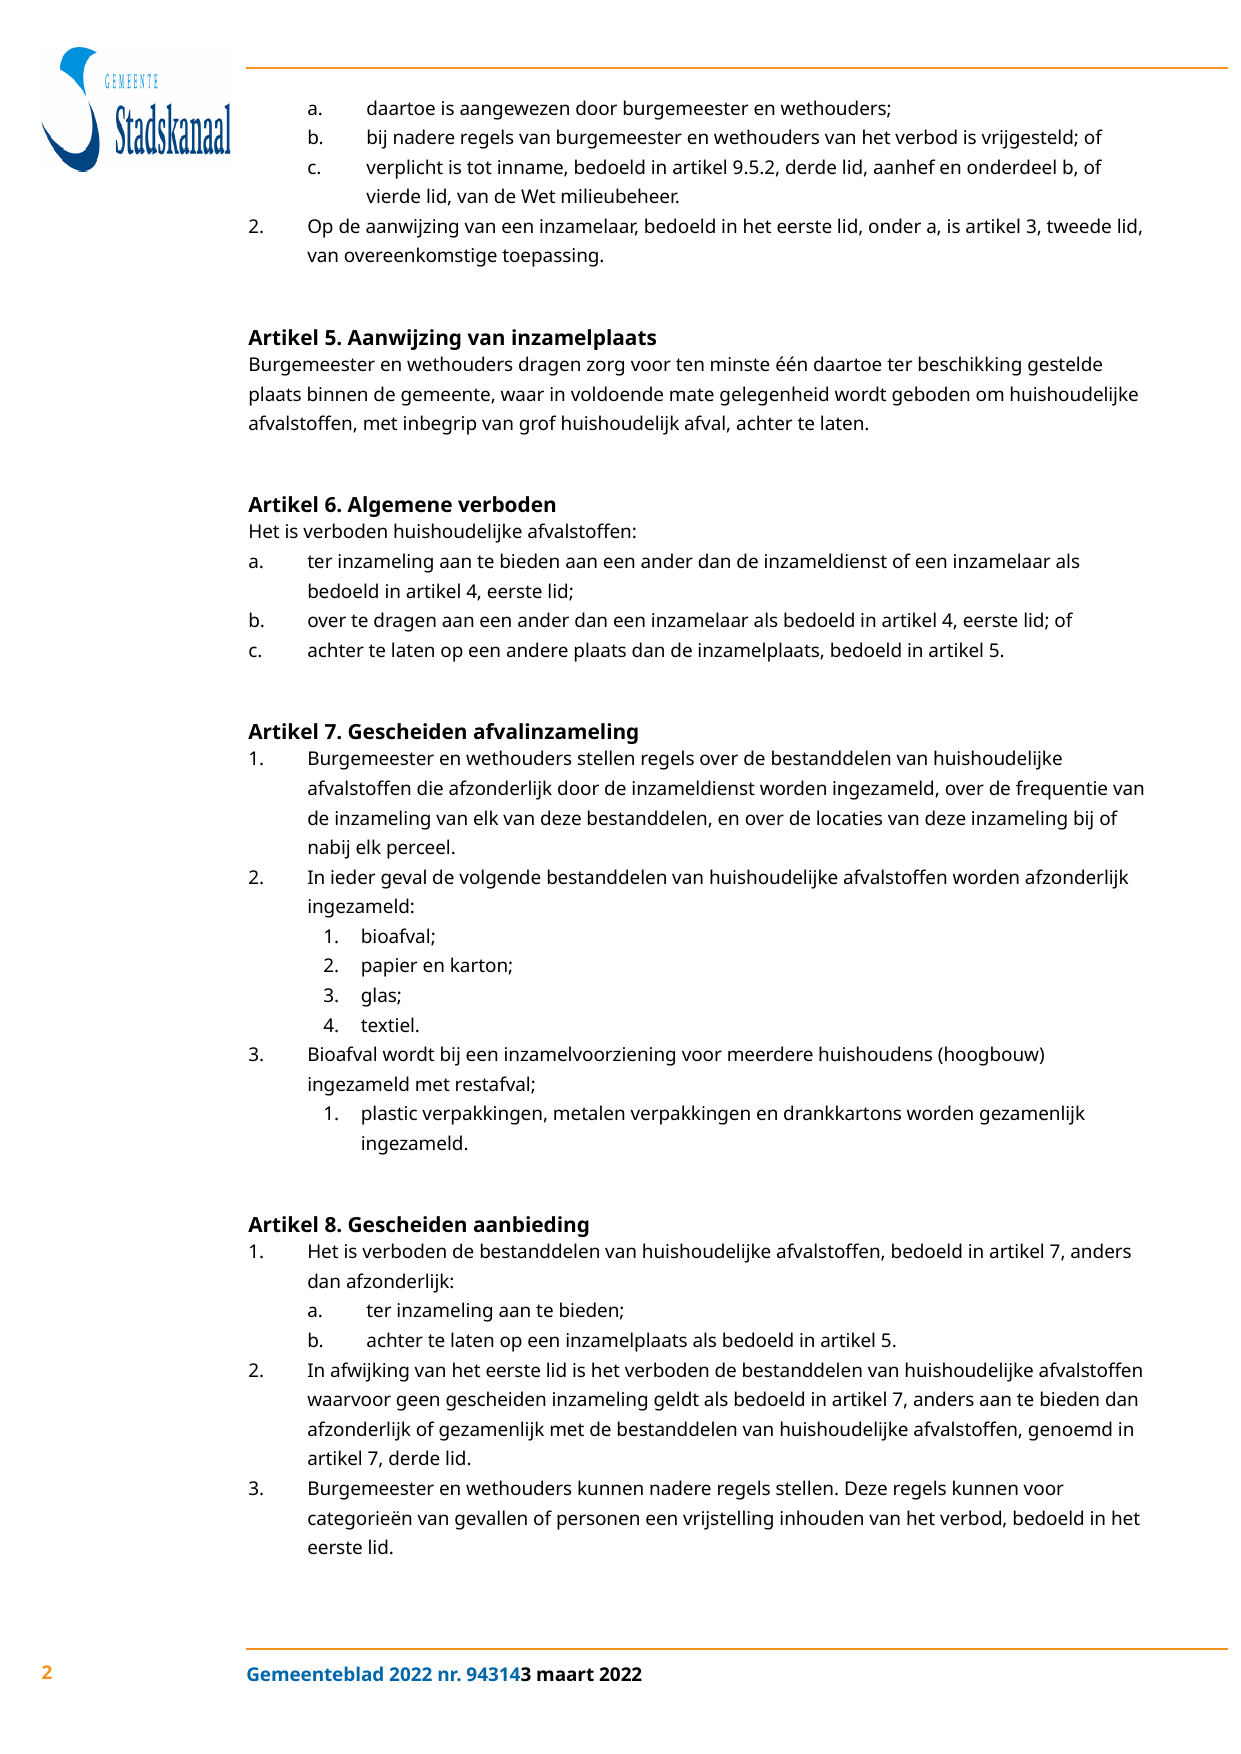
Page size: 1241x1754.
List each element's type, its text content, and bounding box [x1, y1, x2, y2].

list In ieder geval de volgende bestanddelen van huishoudelijke afvalstoffen worden afzonderlijk ingezameld: [248, 864, 1152, 919]
list ter inzameling aan te bieden; [307, 1298, 1152, 1323]
list achter te laten op een inzamelplaats als bedoeld in artikel 5. [307, 1327, 1152, 1353]
text Het is verboden huishoudelijke afvalstoffen: [248, 519, 1152, 544]
list plastic verpakkingen, metalen verpakkingen en drankkartons worden gezamenlijk ingezameld. [323, 1101, 1152, 1156]
list papier en karton; [323, 953, 1152, 978]
list Burgemeester en wethouders kunnen nadere regels stellen. Deze regels kunnen voor categorieën van gevallen of personen een vrijstelling inhouden van het verbod, bedoeld in het eerste lid. [248, 1475, 1152, 1560]
text Artikel 5. Aanwijzing van inzamelplaats [248, 323, 1152, 351]
list daartoe is aangewezen door burgemeester en wethouders; [307, 95, 1152, 121]
picture [41, 47, 231, 172]
text Artikel 7. Gescheiden afvalinzameling [248, 717, 1152, 746]
list bij nadere regels van burgemeester en wethouders van het verbod is vrijgesteld; of [307, 124, 1152, 150]
text Artikel 8. Gescheiden aanbieding [248, 1210, 1152, 1238]
list textiel. [323, 1012, 1152, 1037]
list over te dragen aan een ander dan een inzamelaar als bedoeld in artikel 4, eerste lid; of [248, 607, 1152, 633]
text Artikel 6. Algemene verboden [248, 490, 1152, 519]
list Het is verboden de bestanddelen van huishoudelijke afvalstoffen, bedoeld in artikel 7, anders dan afzonderlijk: [248, 1238, 1152, 1294]
list Burgemeester en wethouders stellen regels over de bestanddelen van huishoudelijke afvalstoffen die afzonderlijk door de inzameldienst worden ingezameld, over de frequentie van de inzameling van elk van deze bestanddelen, en over de locaties van deze inzameling bij of nabij elk perceel. [248, 746, 1152, 860]
list glas; [323, 982, 1152, 1008]
list Op de aanwijzing van een inzamelaar, bedoeld in het eerste lid, onder a, is artikel 3, tweede lid, van overeenkomstige toepassing. [248, 213, 1152, 268]
text Burgemeester en wethouders dragen zorg voor ten minste één daartoe ter beschikking gestelde plaats binnen de gemeente, waar in voldoende mate gelegenheid wordt geboden om huishoudelijke afvalstoffen, met inbegrip van grof huishoudelijk afval, achter te laten. [248, 351, 1152, 436]
list In afwijking van het eerste lid is het verboden de bestanddelen van huishoudelijke afvalstoffen waarvoor geen gescheiden inzameling geldt als bedoeld in artikel 7, anders aan te bieden dan afzonderlijk of gezamenlijk met de bestanddelen van huishoudelijke afvalstoffen, genoemd in artikel 7, derde lid. [248, 1357, 1152, 1471]
list ter inzameling aan te bieden aan een ander dan de inzameldienst of een inzamelaar als bedoeld in artikel 4, eerste lid; [248, 548, 1152, 604]
list verplicht is tot inname, bedoeld in artikel 9.5.2, derde lid, aanhef en onderdeel b, of vierde lid, van de Wet milieubeheer. [307, 154, 1152, 209]
list bioafval; [323, 923, 1152, 949]
list Bioafval wordt bij een inzamelvoorziening voor meerdere huishoudens (hoogbouw) ingezameld met restafval; [248, 1041, 1152, 1097]
list achter te laten op een andere plaats dan de inzamelplaats, bedoeld in artikel 5. [248, 637, 1152, 663]
